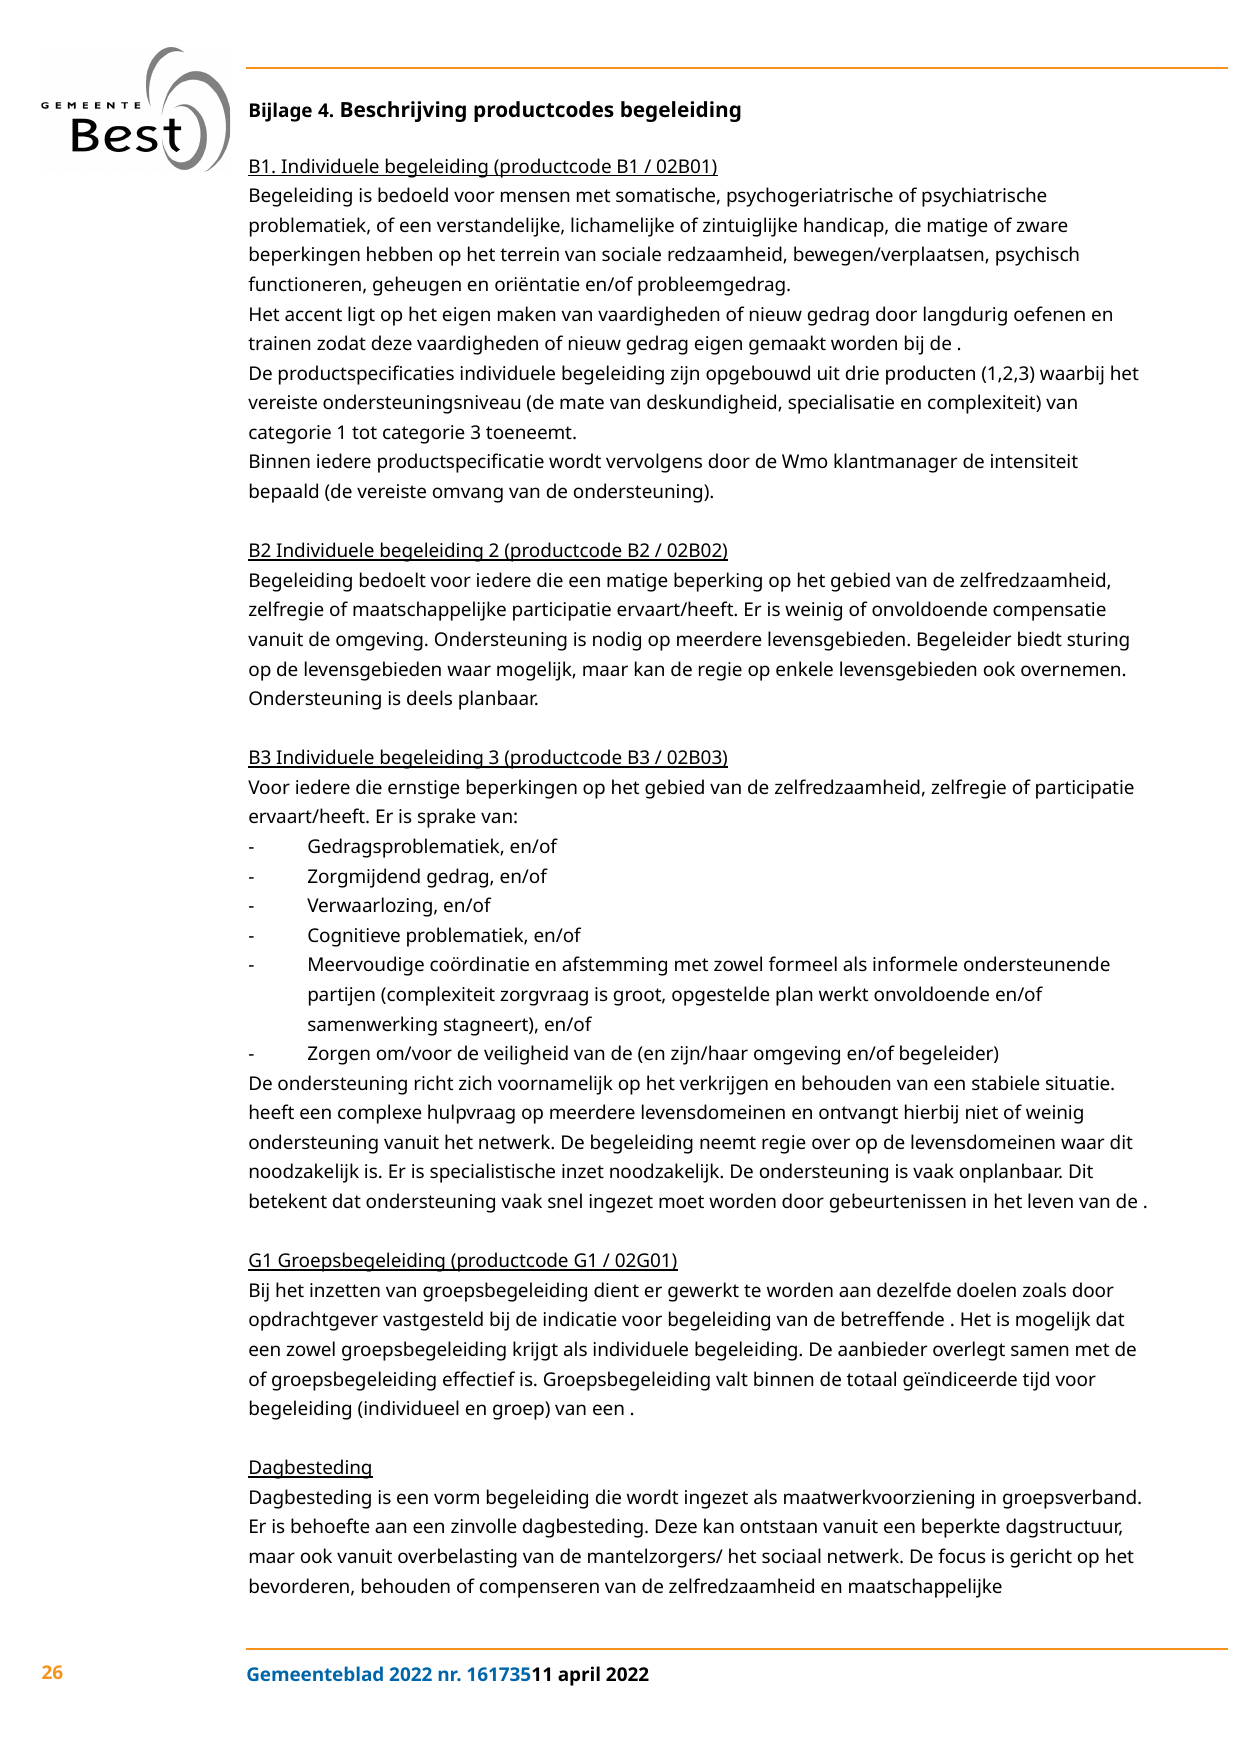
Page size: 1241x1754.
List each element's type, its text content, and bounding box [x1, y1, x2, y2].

text Bij het inzetten van groepsbegeleiding dient er gewerkt te worden aan dezelfde doelen zoals door opdrachtgever vastgesteld bij de indicatie voor begeleiding van de betreffende . Het is mogelijk dat een zowel groepsbegeleiding krijgt als individuele begeleiding. De aanbieder overlegt samen met de of groepsbegeleiding effectief is. Groepsbegeleiding valt binnen de totaal geïndiceerde tijd voor begeleiding (individueel en groep) van een . [248, 1277, 1152, 1421]
text Bijlage 4. Beschrijving productcodes begeleiding [248, 95, 1152, 123]
text Dagbesteding is een vorm begeleiding die wordt ingezet als maatwerkvoorziening in groepsverband. Er is behoefte aan een zinvolle dagbesteding. Deze kan ontstaan vanuit een beperkte dagstructuur, maar ook vanuit overbelasting van de mantelzorgers/ het sociaal netwerk. De focus is gericht op het bevorderen, behouden of compenseren van de zelfredzaamheid en maatschappelijke [248, 1484, 1152, 1599]
list Verwaarlozing, en/of [248, 892, 1152, 918]
list Zorgen om/voor de veiligheid van de (en zijn/haar omgeving en/of begeleider) [248, 1040, 1152, 1066]
list Meervoudige coördinatie en afstemming met zowel formeel als informele ondersteunende partijen (complexiteit zorgvraag is groot, opgestelde plan werkt onvoldoende en/of samenwerking stagneert), en/of [248, 952, 1152, 1037]
text Voor iedere die ernstige beperkingen op het gebied van de zelfredzaamheid, zelfregie of participatie ervaart/heeft. Er is sprake van: [248, 774, 1152, 829]
text B1. Individuele begeleiding (productcode B1 / 02B01) [248, 153, 1152, 179]
text Dagbesteding [248, 1454, 1152, 1480]
text Binnen iedere productspecificatie wordt vervolgens door de Wmo klantmanager de intensiteit bepaald (de vereiste omvang van de ondersteuning). [248, 449, 1152, 504]
text B2 Individuele begeleiding 2 (productcode B2 / 02B02) [248, 537, 1152, 563]
text De ondersteuning richt zich voornamelijk op het verkrijgen en behouden van een stabiele situatie. heeft een complexe hulpvraag op meerdere levensdomeinen en ontvangt hierbij niet of weinig ondersteuning vanuit het netwerk. De begeleiding neemt regie over op de levensdomeinen waar dit noodzakelijk is. Er is specialistische inzet noodzakelijk. De ondersteuning is vaak onplanbaar. Dit betekent dat ondersteuning vaak snel ingezet moet worden door gebeurtenissen in het leven van de . [248, 1070, 1152, 1214]
text B3 Individuele begeleiding 3 (productcode B3 / 02B03) [248, 744, 1152, 770]
list Cognitieve problematiek, en/of [248, 922, 1152, 948]
text Begeleiding bedoelt voor iedere die een matige beperking op het gebied van de zelfredzaamheid, zelfregie of maatschappelijke participatie ervaart/heeft. Er is weinig of onvoldoende compensatie vanuit de omgeving. Ondersteuning is nodig op meerdere levensgebieden. Begeleider biedt sturing op de levensgebieden waar mogelijk, maar kan de regie op enkele levensgebieden ook overnemen. Ondersteuning is deels planbaar. [248, 567, 1152, 711]
text Het accent ligt op het eigen maken van vaardigheden of nieuw gedrag door langdurig oefenen en trainen zodat deze vaardigheden of nieuw gedrag eigen gemaakt worden bij de . [248, 301, 1152, 356]
list Gedragsproblematiek, en/of [248, 833, 1152, 859]
text G1 Groepsbegeleiding (productcode G1 / 02G01) [248, 1247, 1152, 1273]
text De productspecificaties individuele begeleiding zijn opgebouwd uit drie producten (1,2,3) waarbij het vereiste ondersteuningsniveau (de mate van deskundigheid, specialisatie en complexiteit) van categorie 1 tot categorie 3 toeneemt. [248, 360, 1152, 445]
picture [41, 47, 231, 172]
text Begeleiding is bedoeld voor mensen met somatische, psychogeriatrische of psychiatrische problematiek, of een verstandelijke, lichamelijke of zintuiglijke handicap, die matige of zware beperkingen hebben op het terrein van sociale redzaamheid, bewegen/verplaatsen, psychisch functioneren, geheugen en oriëntatie en/of probleemgedrag. [248, 182, 1152, 297]
list Zorgmijdend gedrag, en/of [248, 863, 1152, 889]
